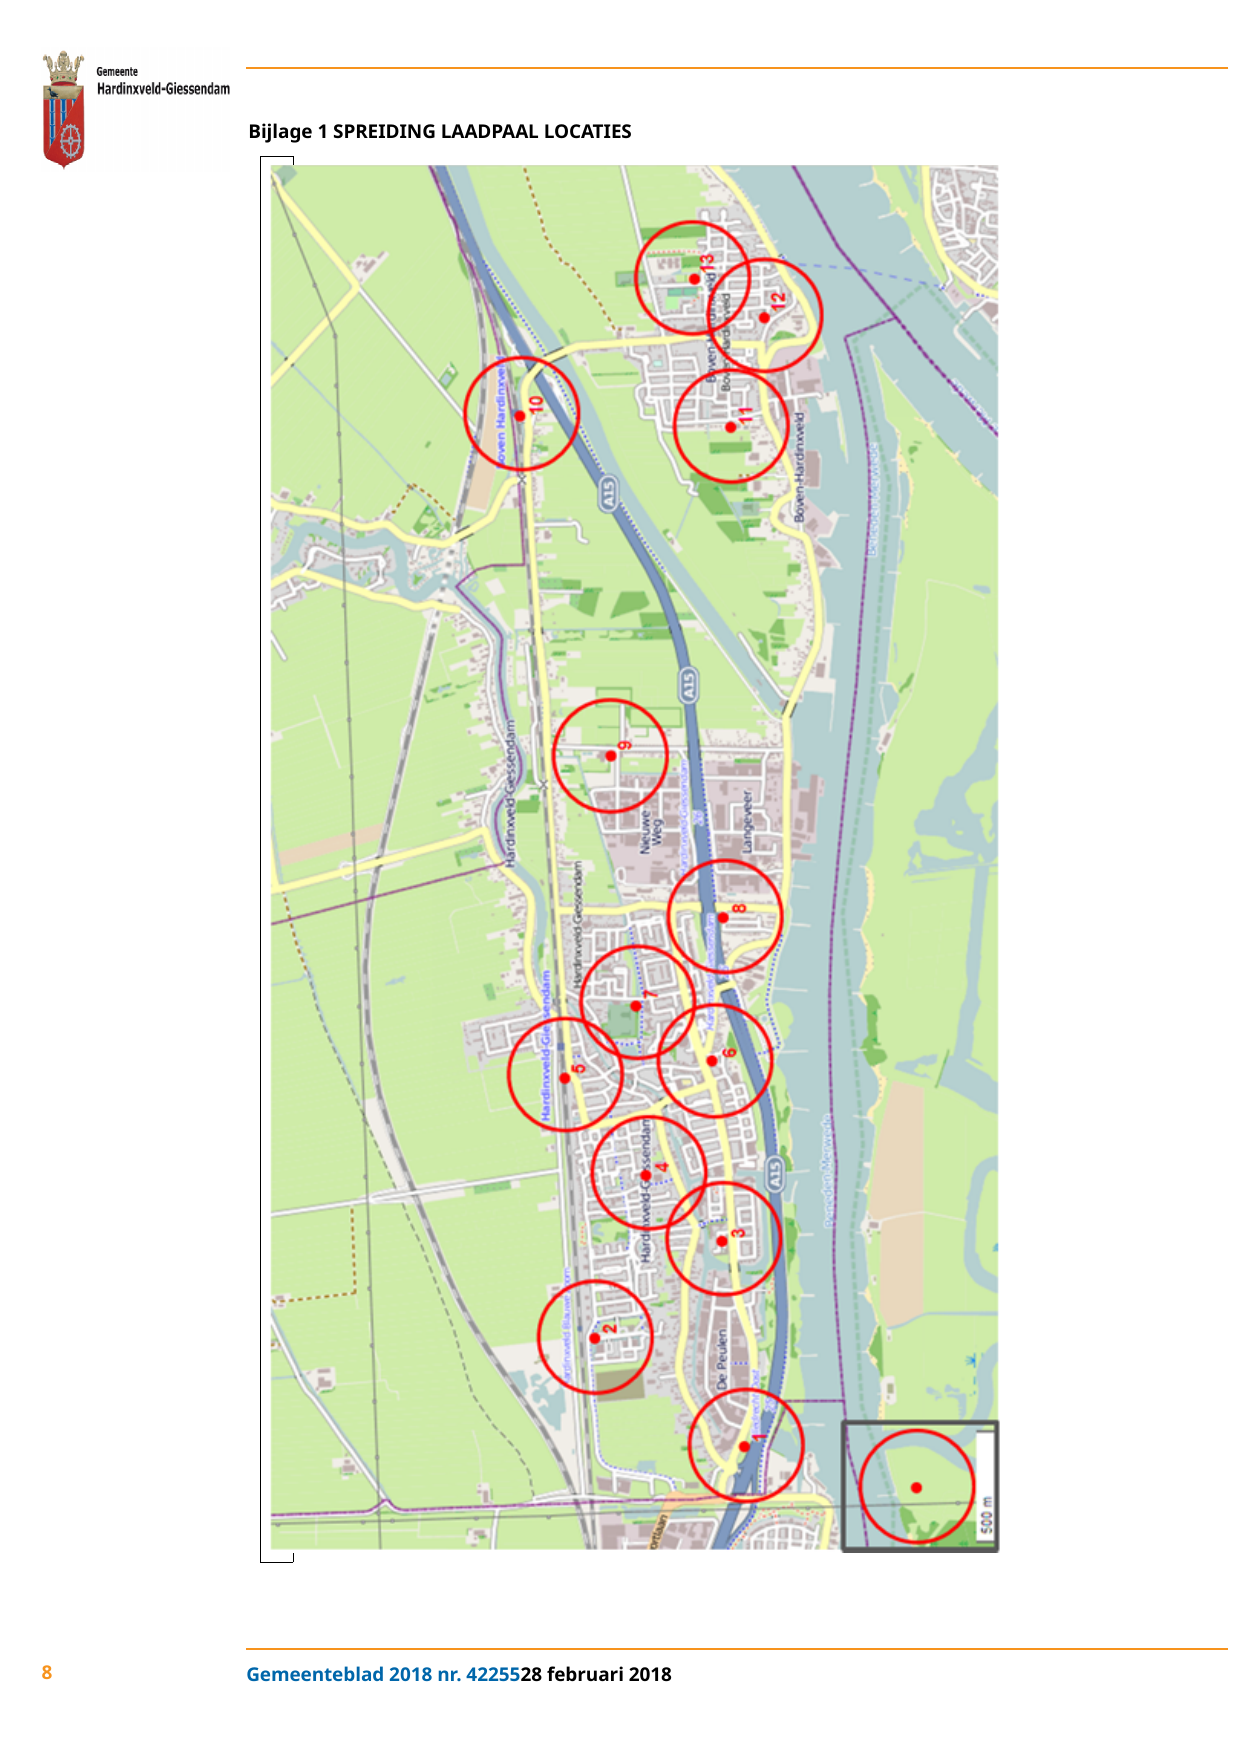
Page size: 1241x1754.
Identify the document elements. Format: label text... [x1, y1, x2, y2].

picture [268, 165, 1000, 1553]
text Bijlage 1 SPREIDING LAADPAAL LOCATIES [248, 116, 1152, 144]
picture [41, 47, 231, 172]
